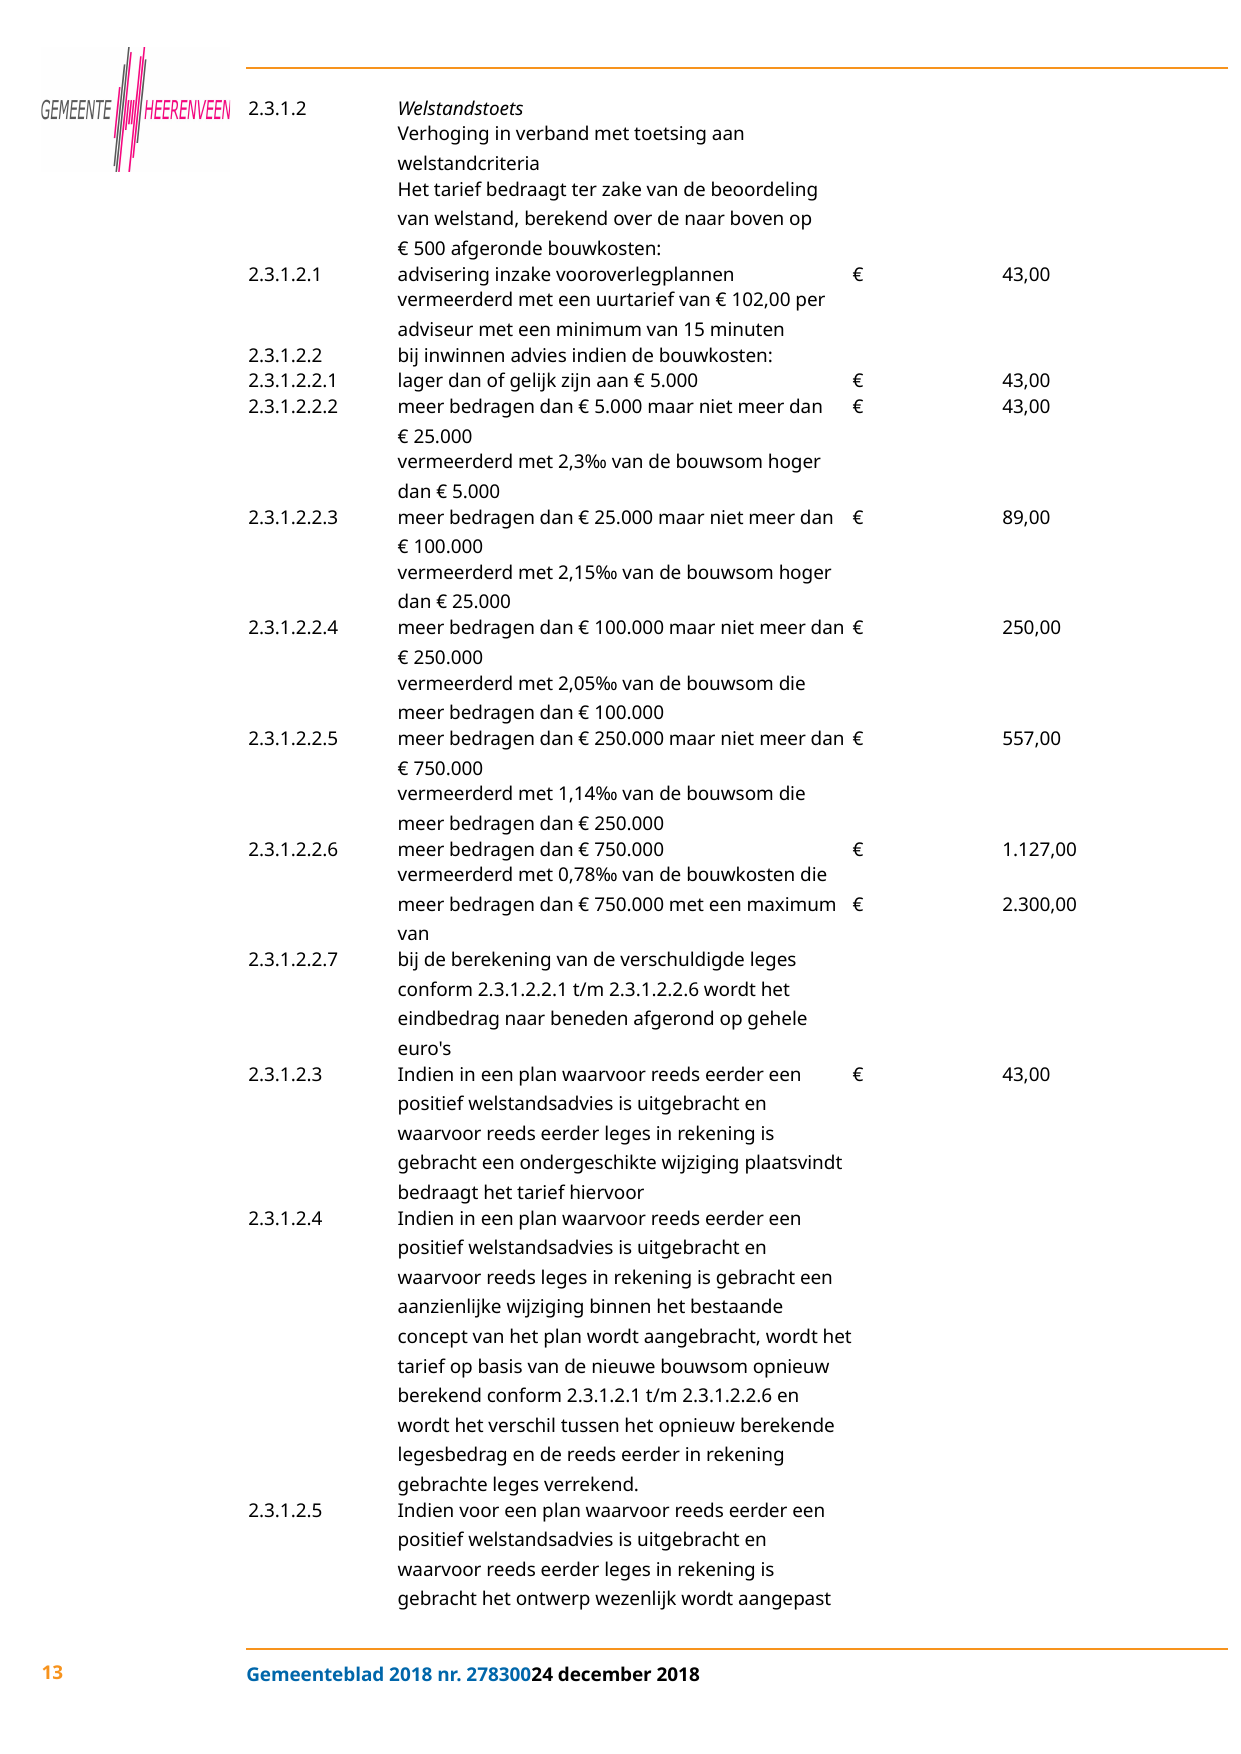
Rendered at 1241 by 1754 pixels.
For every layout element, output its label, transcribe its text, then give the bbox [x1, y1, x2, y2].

table_cell Het tarief bedraagt ter zake van de beoordeling van welstand, berekend over de naar boven op € 500 afgeronde bouwkosten: [398, 176, 852, 261]
table_cell vermeerderd met 1,14‰ van de bouwsom die meer bedragen dan € 250.000 [398, 780, 852, 836]
table_cell Indien voor een plan waarvoor reeds eerder een positief welstandsadvies is uitgebracht en waarvoor reeds eerder leges in rekening is gebracht het ontwerp wezenlijk wordt aangepast [398, 1497, 852, 1611]
table_cell Indien in een plan waarvoor reeds eerder een positief welstandsadvies is uitgebracht en waarvoor reeds leges in rekening is gebracht een aanzienlijke wijziging binnen het bestaande concept van het plan wordt aangebracht, wordt het tarief op basis van de nieuwe bouwsom opnieuw berekend conform 2.3.1.2.1 t/m 2.3.1.2.2.6 en wordt het verschil tussen het opnieuw berekende legesbedrag en de reeds eerder in rekening gebrachte leges verrekend. [398, 1205, 852, 1497]
table_cell [248, 286, 397, 342]
table_cell meer bedragen dan € 5.000 maar niet meer dan € 25.000 [398, 393, 852, 448]
table_cell 2.3.1.2.1 [248, 261, 397, 286]
table_cell 2.3.1.2.2.7 [248, 946, 397, 1061]
table_cell 2.3.1.2.4 [248, 1205, 397, 1497]
table_cell 1.127,00 [1002, 836, 1152, 861]
table_cell [1002, 1497, 1152, 1611]
table_cell 557,00 [1002, 725, 1152, 780]
table_cell Indien in een plan waarvoor reeds eerder een positief welstandsadvies is uitgebracht en waarvoor reeds eerder leges in rekening is gebracht een ondergeschikte wijziging plaatsvindt bedraagt het tarief hiervoor [398, 1061, 852, 1205]
table_cell € [853, 1061, 1002, 1205]
table_cell € [853, 615, 1002, 670]
table_cell 2.3.1.2.2.5 [248, 725, 397, 780]
table_cell 43,00 [1002, 261, 1152, 286]
table_cell € [853, 861, 1002, 946]
table_cell [1002, 946, 1152, 1061]
table_cell [853, 780, 1002, 836]
table_cell [853, 121, 1002, 176]
table_cell 2.300,00 [1002, 861, 1152, 946]
table_cell [1002, 342, 1152, 367]
table_cell Welstandstoets [398, 95, 852, 121]
table_cell vermeerderd met 2,15‰ van de bouwsom hoger dan € 25.000 [398, 559, 852, 614]
table_cell [1002, 121, 1152, 176]
table_cell [248, 670, 397, 725]
table_cell [853, 559, 1002, 614]
table_cell vermeerderd met 0,78‰ van de bouwkosten die meer bedragen dan € 750.000 met een maximum van [398, 861, 852, 946]
table_cell € [853, 393, 1002, 448]
table_cell 2.3.1.2.2.1 [248, 368, 397, 393]
table_cell [248, 861, 397, 946]
table_cell lager dan of gelijk zijn aan € 5.000 [398, 368, 852, 393]
table_cell [248, 780, 397, 836]
table_cell € [853, 725, 1002, 780]
table_cell [1002, 286, 1152, 342]
table_cell 43,00 [1002, 368, 1152, 393]
table_cell [248, 176, 397, 261]
table_cell [853, 342, 1002, 367]
table_cell meer bedragen dan € 250.000 maar niet meer dan € 750.000 [398, 725, 852, 780]
table_cell [248, 121, 397, 176]
table_cell 2.3.1.2.2 [248, 342, 397, 367]
table_cell 43,00 [1002, 1061, 1152, 1205]
table_cell bij de berekening van de verschuldigde leges conform 2.3.1.2.2.1 t/m 2.3.1.2.2.6 wordt het eindbedrag naar beneden afgerond op gehele euro's [398, 946, 852, 1061]
table_cell [853, 1205, 1002, 1497]
table_cell 2.3.1.2.2.3 [248, 504, 397, 559]
table_cell [1002, 780, 1152, 836]
table_cell [853, 1497, 1002, 1611]
table_cell 2.3.1.2.5 [248, 1497, 397, 1611]
table_cell [1002, 95, 1152, 121]
table_cell vermeerderd met 2,05‰ van de bouwsom die meer bedragen dan € 100.000 [398, 670, 852, 725]
table_cell vermeerderd met 2,3‰ van de bouwsom hoger dan € 5.000 [398, 449, 852, 504]
table_cell [248, 559, 397, 614]
table_cell [853, 176, 1002, 261]
table_cell meer bedragen dan € 100.000 maar niet meer dan € 250.000 [398, 615, 852, 670]
table_cell [1002, 670, 1152, 725]
table_cell vermeerderd met een uurtarief van € 102,00 per adviseur met een minimum van 15 minuten [398, 286, 852, 342]
table_cell [1002, 449, 1152, 504]
table_cell [853, 286, 1002, 342]
table_cell Verhoging in verband met toetsing aan welstandcriteria [398, 121, 852, 176]
table_cell [853, 670, 1002, 725]
table_cell [1002, 1205, 1152, 1497]
table_cell meer bedragen dan € 25.000 maar niet meer dan € 100.000 [398, 504, 852, 559]
table_cell 2.3.1.2.2.2 [248, 393, 397, 448]
table_cell [1002, 176, 1152, 261]
table_cell € [853, 504, 1002, 559]
table_cell € [853, 836, 1002, 861]
table_cell [853, 449, 1002, 504]
table_cell 2.3.1.2.2.6 [248, 836, 397, 861]
table_cell [248, 449, 397, 504]
table_cell meer bedragen dan € 750.000 [398, 836, 852, 861]
picture [41, 47, 231, 172]
table_cell € [853, 261, 1002, 286]
table_cell 2.3.1.2 [248, 95, 397, 121]
table_cell advisering inzake vooroverlegplannen [398, 261, 852, 286]
table_cell bij inwinnen advies indien de bouwkosten: [398, 342, 852, 367]
table_cell 250,00 [1002, 615, 1152, 670]
table_cell 2.3.1.2.2.4 [248, 615, 397, 670]
table_cell [1002, 559, 1152, 614]
table_cell [853, 946, 1002, 1061]
table_cell € [853, 368, 1002, 393]
table_cell 2.3.1.2.3 [248, 1061, 397, 1205]
table_cell 43,00 [1002, 393, 1152, 448]
table_cell 89,00 [1002, 504, 1152, 559]
table_cell [853, 95, 1002, 121]
